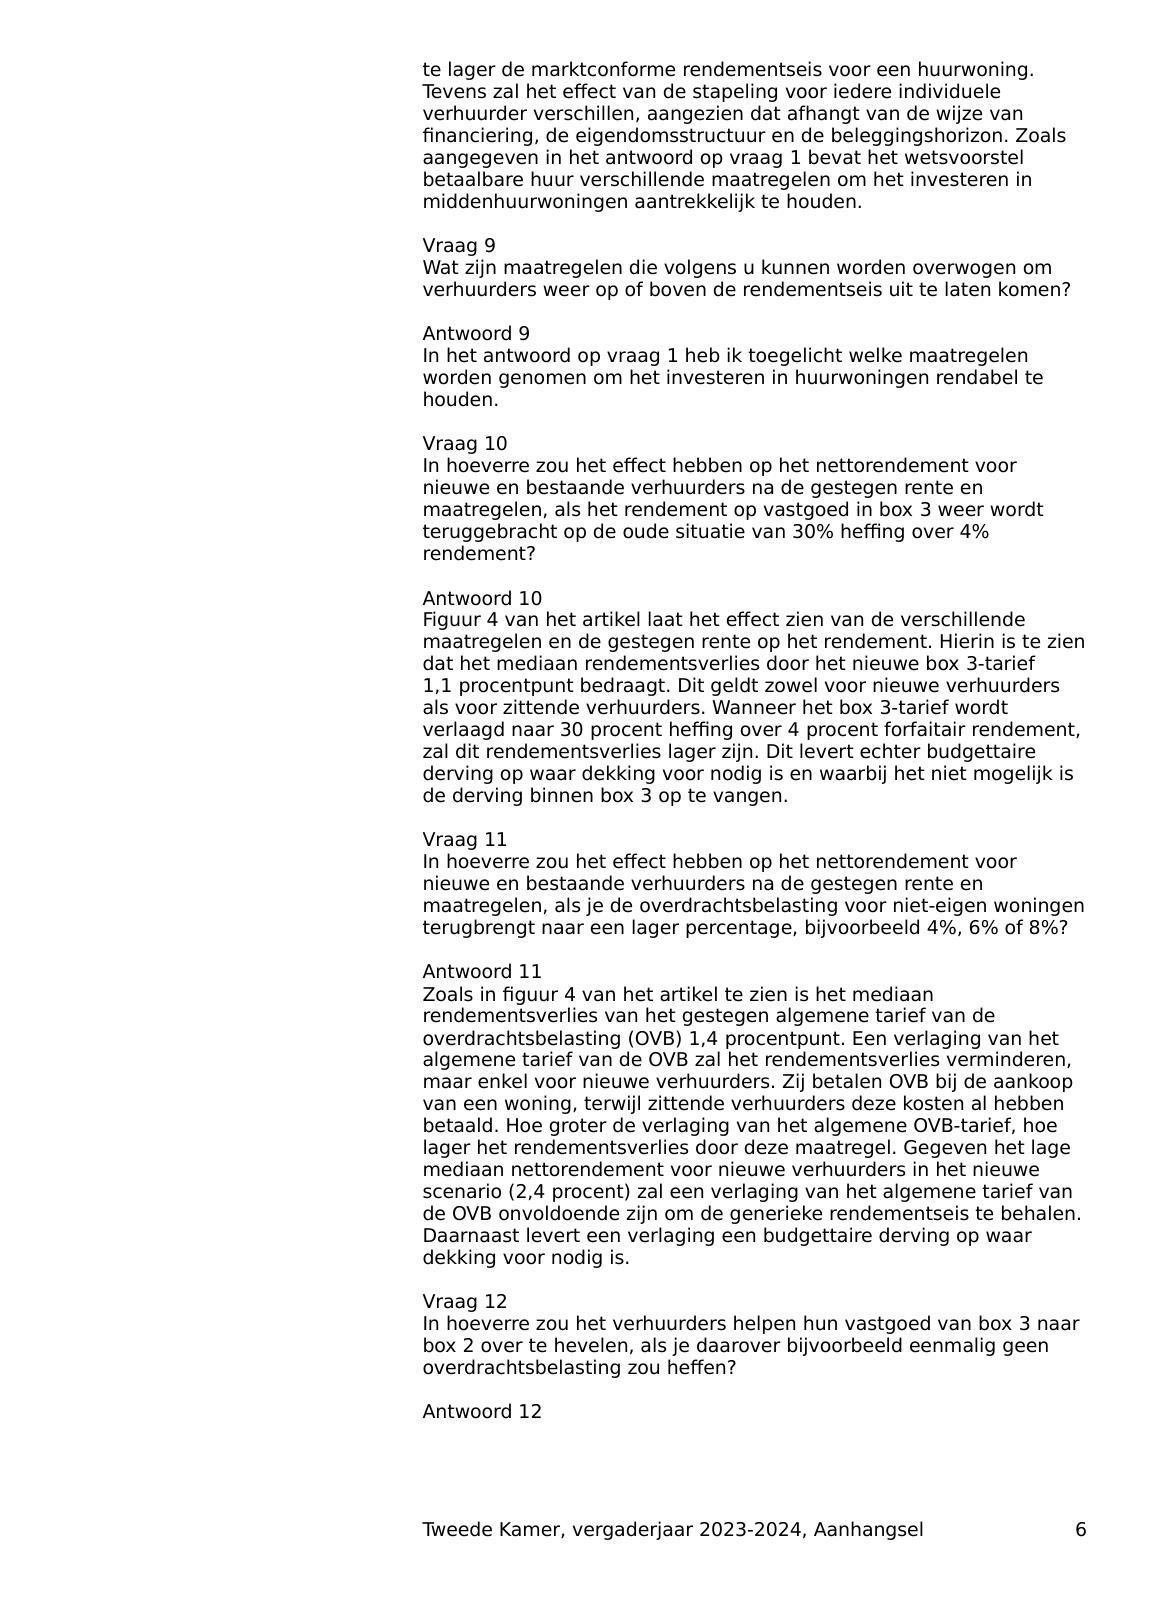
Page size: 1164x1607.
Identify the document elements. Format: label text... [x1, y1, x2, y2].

text te lager de marktconforme rendementseis voor een huurwoning. Tevens zal het effect van de stapeling voor iedere individuele verhuurder verschillen, aangezien dat afhangt van de wijze van financiering, de eigendomsstructuur en de beleggingshorizon. Zoals aangegeven in het antwoord op vraag 1 bevat het wetsvoorstel betaalbare huur verschillende maatregelen om het investeren in middenhuurwoningen aantrekkelijk te houden. [422, 59, 1087, 213]
text Antwoord 9 [422, 323, 1087, 345]
text In het antwoord op vraag 1 heb ik toegelicht welke maatregelen worden genomen om het investeren in huurwoningen rendabel te houden. [422, 345, 1087, 411]
text Zoals in figuur 4 van het artikel te zien is het mediaan rendementsverlies van het gestegen algemene tarief van de overdrachtsbelasting (OVB) 1,4 procentpunt. Een verlaging van het algemene tarief van de OVB zal het rendementsverlies verminderen, maar enkel voor nieuwe verhuurders. Zij betalen OVB bij de aankoop van een woning, terwijl zittende verhuurders deze kosten al hebben betaald. Hoe groter de verlaging van het algemene OVB-tarief, hoe lager het rendementsverlies door deze maatregel. Gegeven het lage mediaan nettorendement voor nieuwe verhuurders in het nieuwe scenario (2,4 procent) zal een verlaging van het algemene tarief van de OVB onvoldoende zijn om de generieke rendementseis te behalen. Daarnaast levert een verlaging een budgettaire derving op waar dekking voor nodig is. [422, 983, 1087, 1269]
text Antwoord 10 [422, 587, 1087, 609]
text In hoeverre zou het verhuurders helpen hun vastgoed van box 3 naar box 2 over te hevelen, als je daarover bijvoorbeeld eenmalig geen overdrachtsbelasting zou heffen? [422, 1313, 1087, 1379]
text Figuur 4 van het artikel laat het effect zien van de verschillende maatregelen en de gestegen rente op het rendement. Hierin is te zien dat het mediaan rendementsverlies door het nieuwe box 3-tarief 1,1 procentpunt bedraagt. Dit geldt zowel voor nieuwe verhuurders als voor zittende verhuurders. Wanneer het box 3-tarief wordt verlaagd naar 30 procent heffing over 4 procent forfaitair rendement, zal dit rendementsverlies lager zijn. Dit levert echter budgettaire derving op waar dekking voor nodig is en waarbij het niet mogelijk is de derving binnen box 3 op te vangen. [422, 609, 1087, 807]
text Antwoord 12 [422, 1401, 1087, 1423]
text Vraag 9 [422, 235, 1087, 257]
text Vraag 12 [422, 1291, 1087, 1313]
text Wat zijn maatregelen die volgens u kunnen worden overwogen om verhuurders weer op of boven de rendementseis uit te laten komen? [422, 257, 1087, 301]
text Antwoord 11 [422, 961, 1087, 983]
text In hoeverre zou het effect hebben op het nettorendement voor nieuwe en bestaande verhuurders na de gestegen rente en maatregelen, als het rendement op vastgoed in box 3 weer wordt teruggebracht op de oude situatie van 30% heffing over 4% rendement? [422, 455, 1087, 565]
text Vraag 11 [422, 829, 1087, 851]
text In hoeverre zou het effect hebben op het nettorendement voor nieuwe en bestaande verhuurders na de gestegen rente en maatregelen, als je de overdrachtsbelasting voor niet-eigen woningen terugbrengt naar een lager percentage, bijvoorbeeld 4%, 6% of 8%? [422, 851, 1087, 939]
text Vraag 10 [422, 433, 1087, 455]
